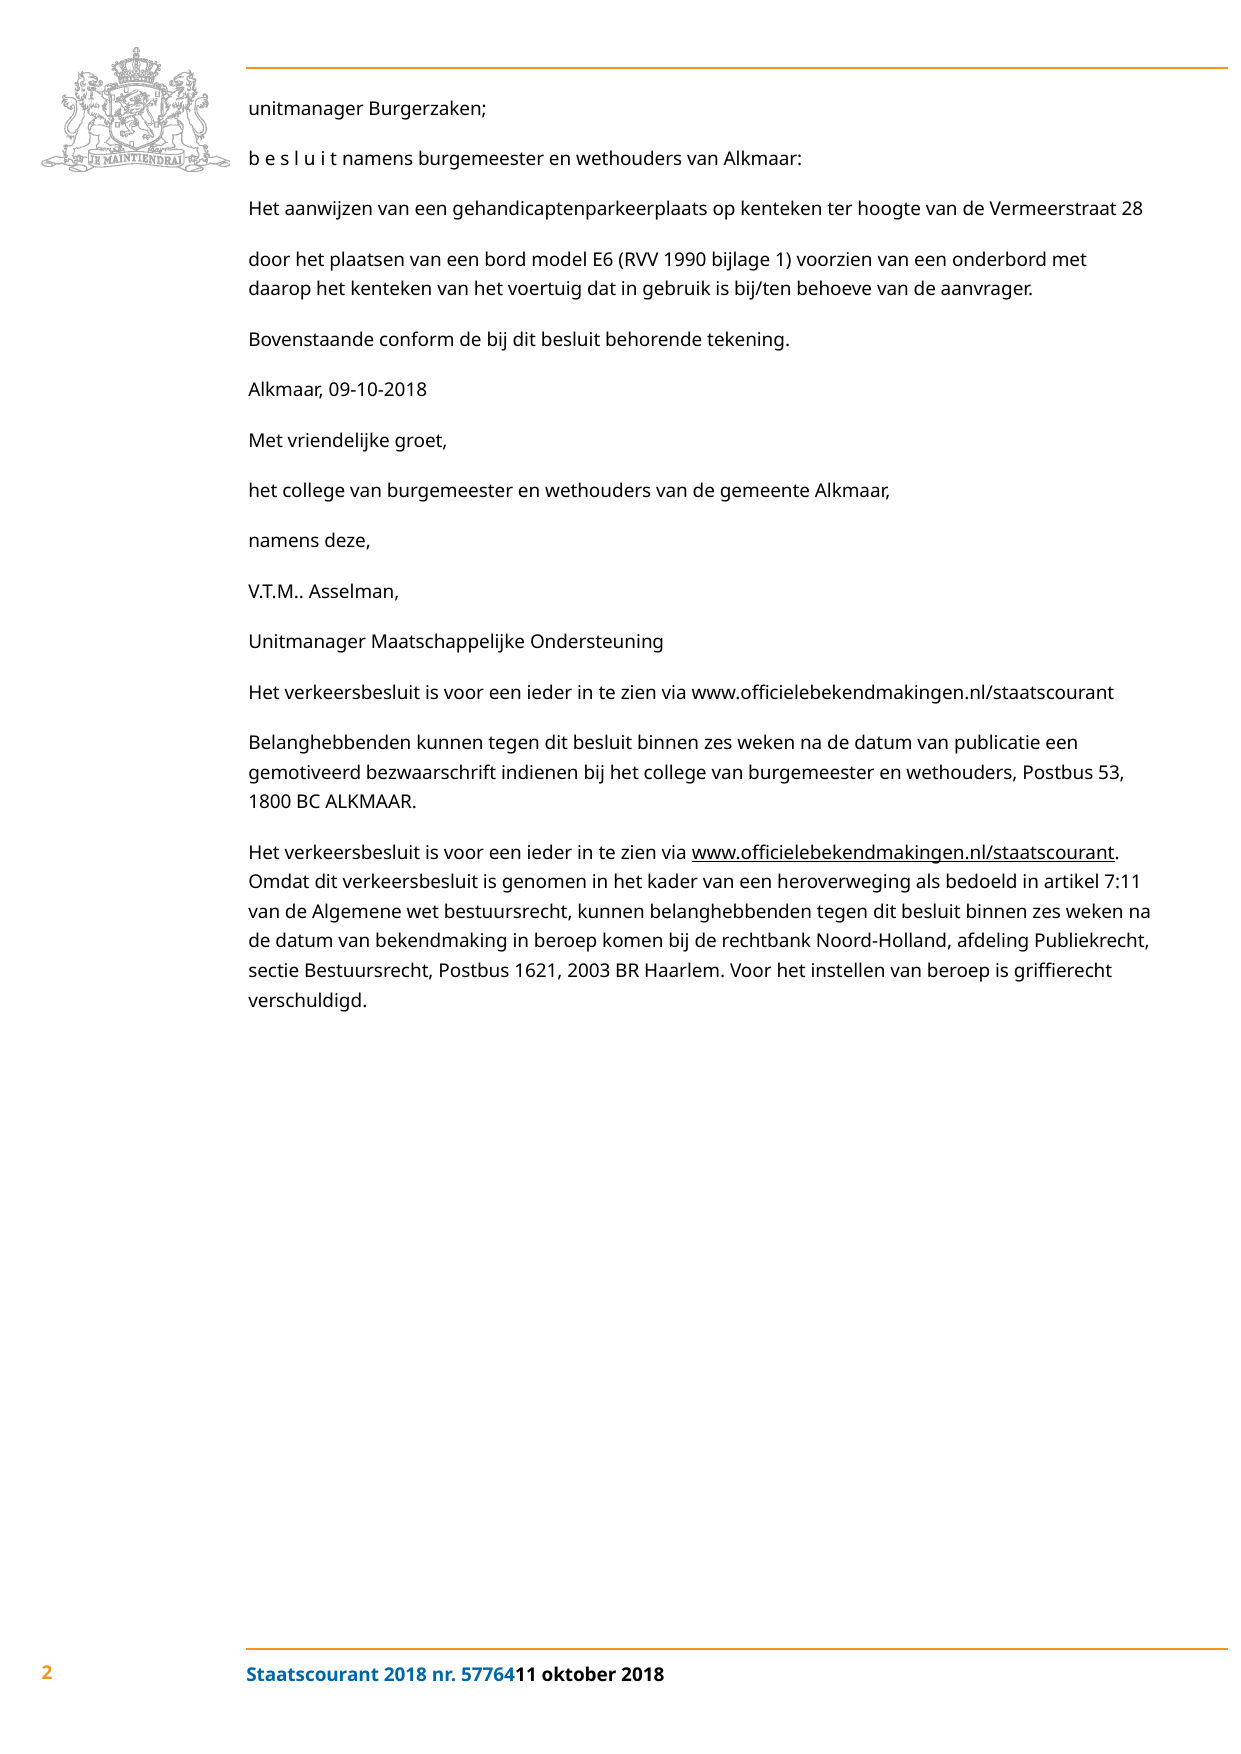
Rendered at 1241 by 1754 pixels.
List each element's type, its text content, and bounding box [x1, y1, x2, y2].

text door het plaatsen van een bord model E6 (RVV 1990 bijlage 1) voorzien van een onderbord met daarop het kenteken van het voertuig dat in gebruik is bij/ten behoeve van de aanvrager. [248, 246, 1152, 301]
text Het verkeersbesluit is voor een ieder in te zien via www.officielebekendmakingen.nl/staatscourant. Omdat dit verkeersbesluit is genomen in het kader van een heroverweging als bedoeld in artikel 7:11 van de Algemene wet bestuursrecht, kunnen belanghebbenden tegen dit besluit binnen zes weken na de datum van bekendmaking in beroep komen bij de rechtbank Noord-Holland, afdeling Publiekrecht, sectie Bestuursrecht, Postbus 1621, 2003 BR Haarlem. Voor het instellen van beroep is griffierecht verschuldigd. [248, 839, 1152, 1013]
text Met vriendelijke groet, [248, 427, 1152, 453]
picture [41, 47, 231, 172]
text Unitmanager Maatschappelijke Ondersteuning [248, 628, 1152, 654]
text Het aanwijzen van een gehandicaptenparkeerplaats op kenteken ter hoogte van de Vermeerstraat 28 [248, 196, 1152, 221]
text V.T.M.. Asselman, [248, 578, 1152, 604]
text het college van burgemeester en wethouders van de gemeente Alkmaar, [248, 477, 1152, 503]
text Alkmaar, 09-10-2018 [248, 376, 1152, 402]
text Belanghebbenden kunnen tegen dit besluit binnen zes weken na de datum van publicatie een gemotiveerd bezwaarschrift indienen bij het college van burgemeester en wethouders, Postbus 53, 1800 BC ALKMAAR. [248, 729, 1152, 814]
text b e s l u i t namens burgemeester en wethouders van Alkmaar: [248, 145, 1152, 171]
text Het verkeersbesluit is voor een ieder in te zien via www.officielebekendmakingen.nl/staatscourant [248, 679, 1152, 705]
text Bovenstaande conform de bij dit besluit behorende tekening. [248, 326, 1152, 352]
text namens deze, [248, 528, 1152, 553]
text unitmanager Burgerzaken; [248, 95, 1152, 121]
